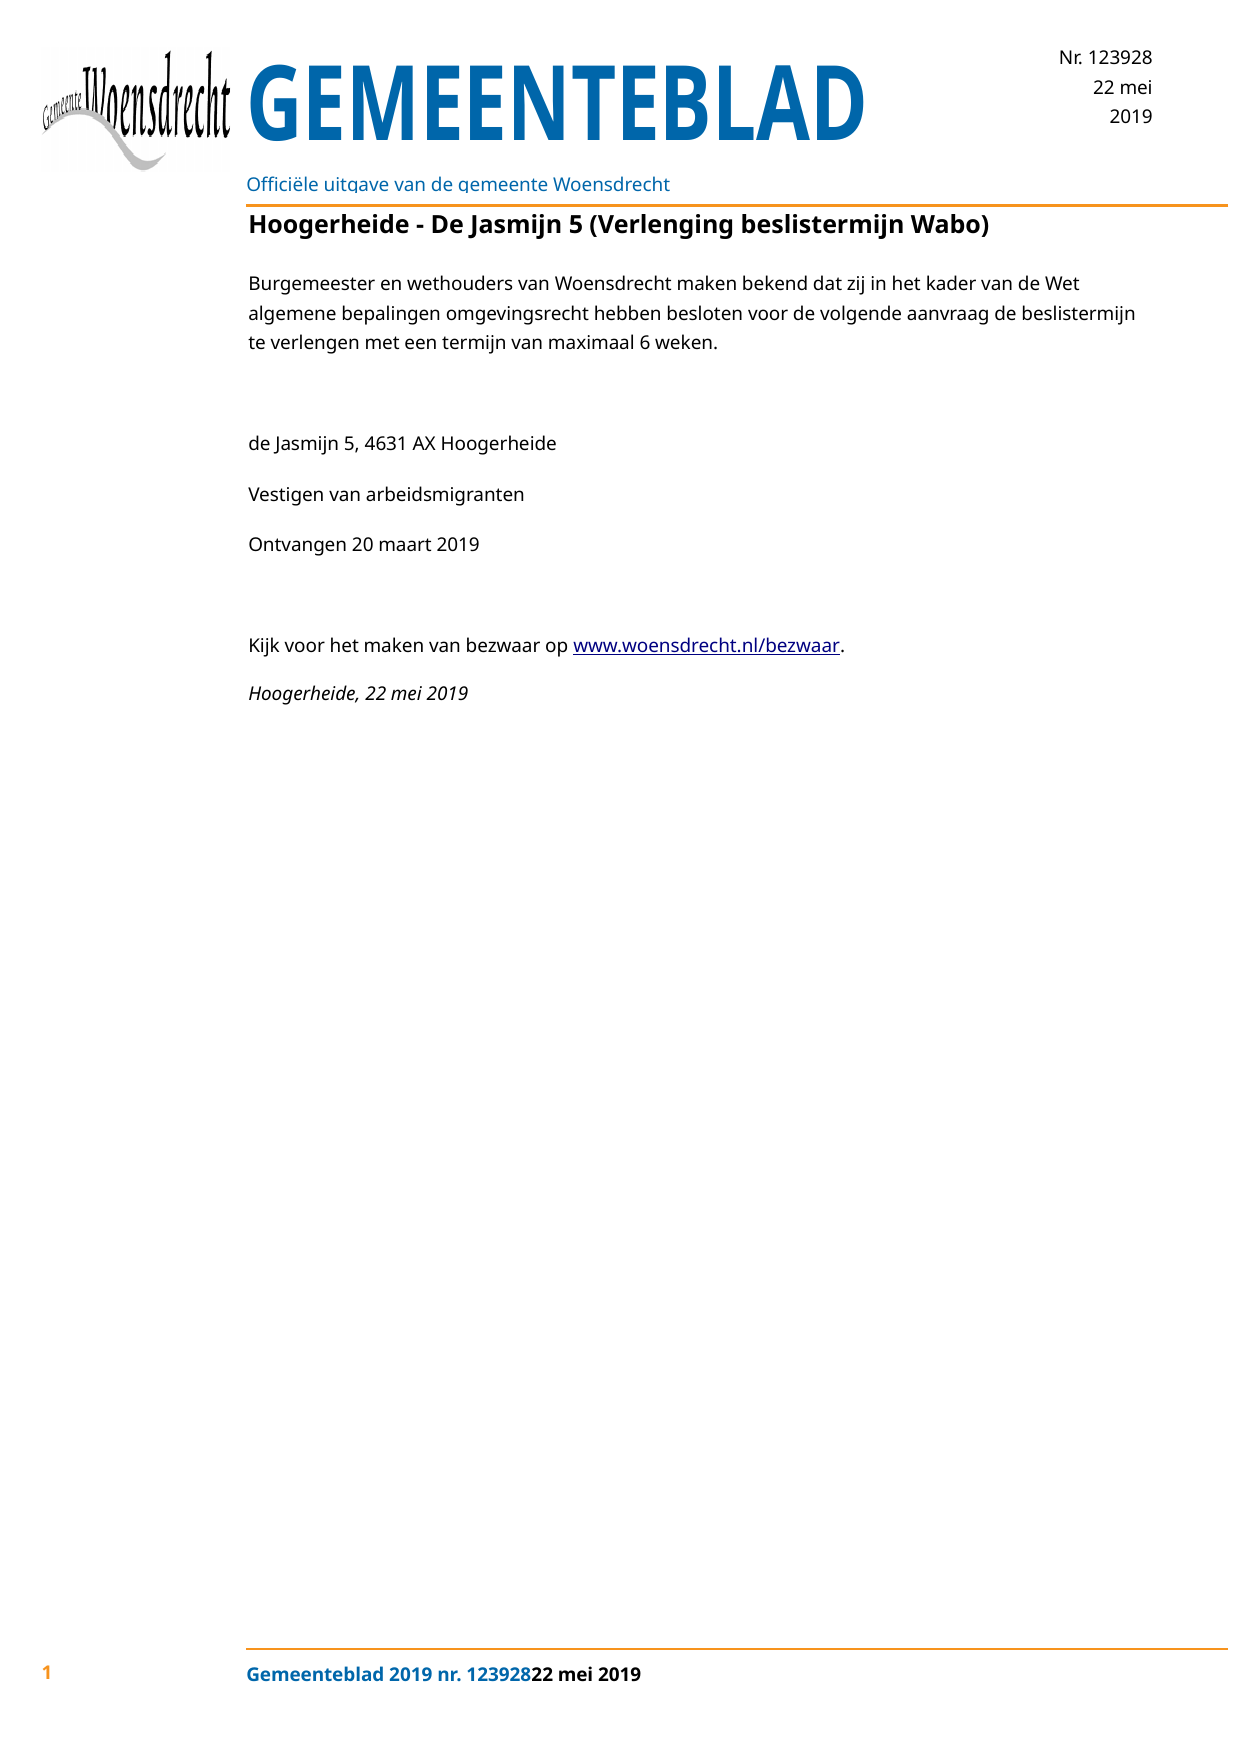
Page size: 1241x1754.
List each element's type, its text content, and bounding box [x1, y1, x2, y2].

text Kijk voor het maken van bezwaar op www.woensdrecht.nl/bezwaar. [248, 632, 1152, 658]
text Burgemeester en wethouders van Woensdrecht maken bekend dat zij in het kader van de Wet algemene bepalingen omgevingsrecht hebben besloten voor de volgende aanvraag de beslistermijn te verlengen met een termijn van maximaal 6 weken. [248, 270, 1152, 355]
text Ontvangen 20 maart 2019 [248, 531, 1152, 557]
text Hoogerheide, 22 mei 2019 [248, 680, 1152, 706]
text Vestigen van arbeidsmigranten [248, 481, 1152, 506]
text Hoogerheide - De Jasmijn 5 (Verlenging beslistermijn Wabo) [248, 207, 1152, 241]
picture [41, 47, 231, 172]
text de Jasmijn 5, 4631 AX Hoogerheide [248, 430, 1152, 456]
